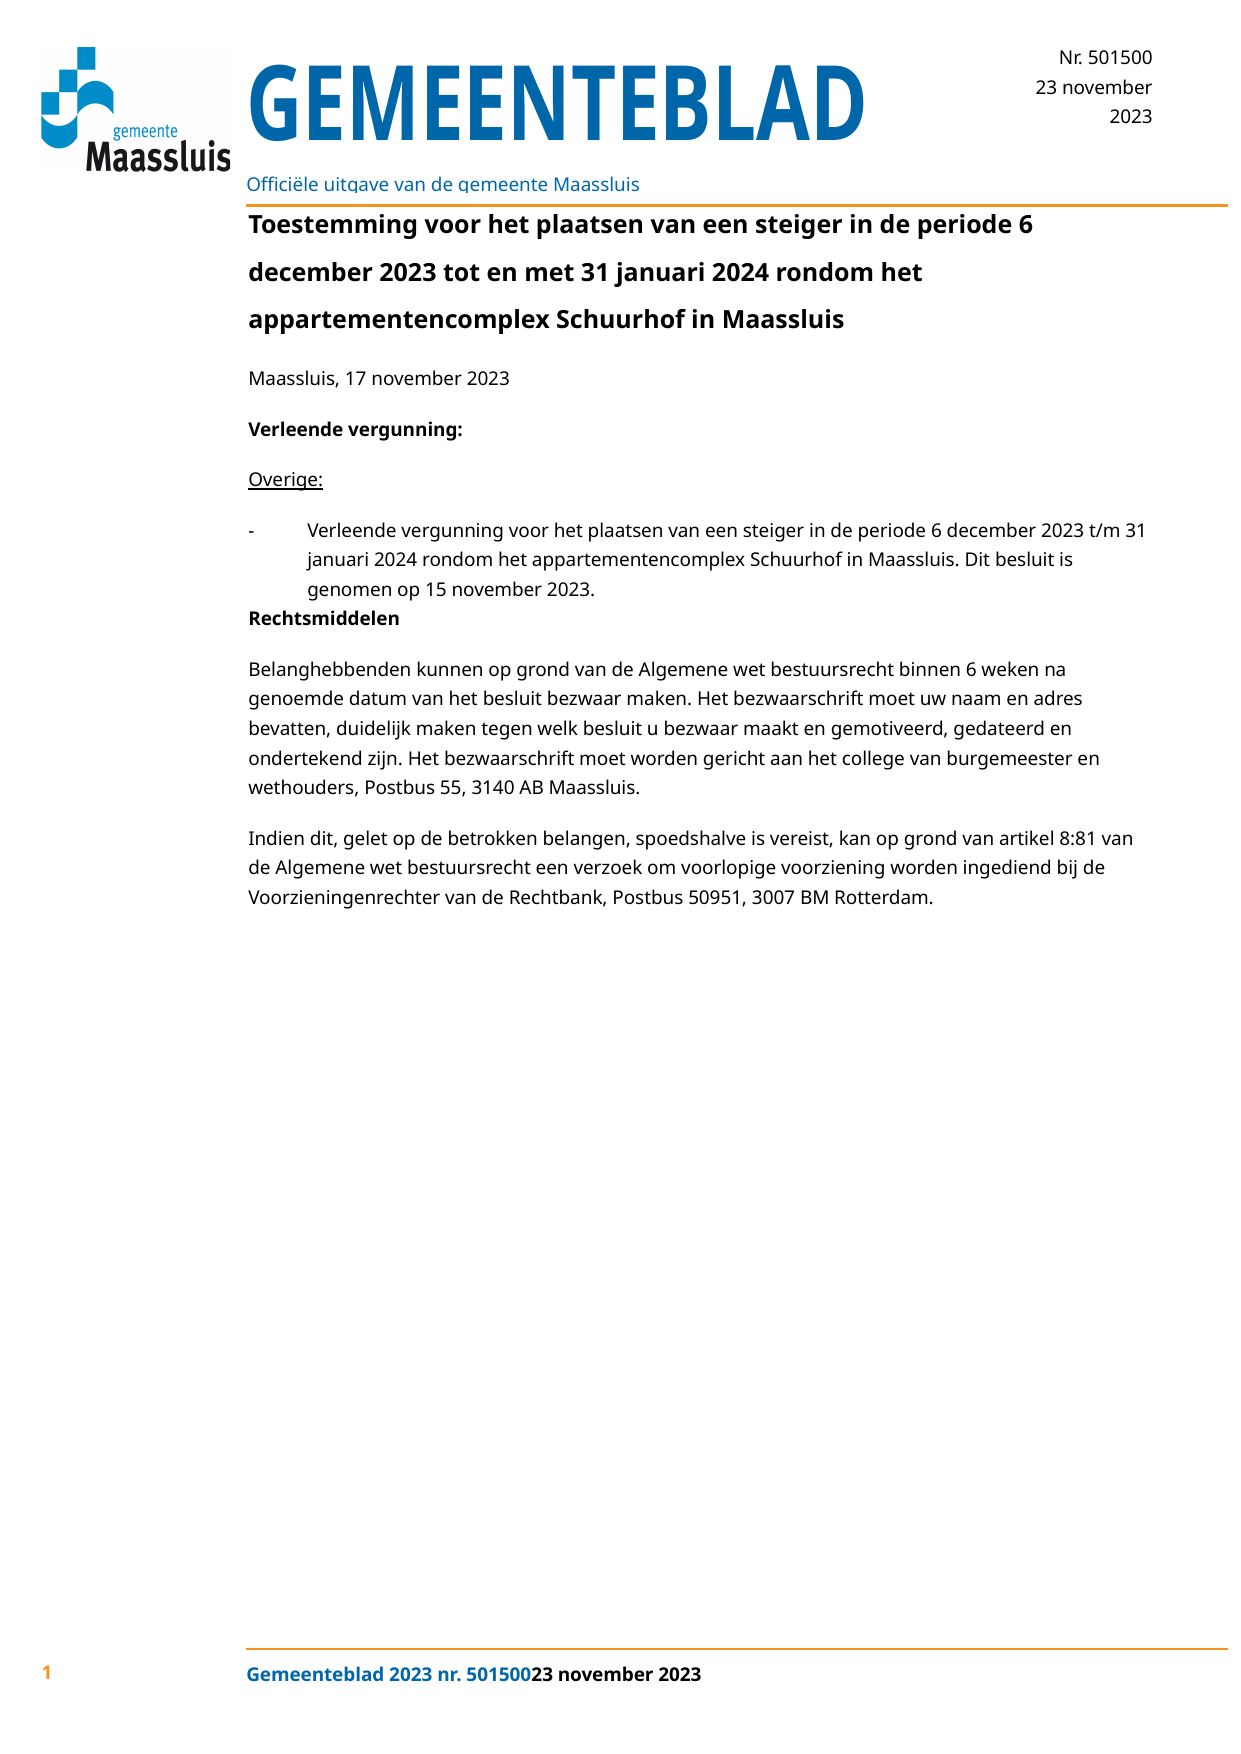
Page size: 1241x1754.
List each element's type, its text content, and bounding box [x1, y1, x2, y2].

text Toestemming voor het plaatsen van een steiger in de periode 6 december 2023 tot en met 31 januari 2024 rondom het appartementencomplex Schuurhof in Maassluis [248, 207, 1152, 336]
text Indien dit, gelet op de betrokken belangen, spoedshalve is vereist, kan op grond van artikel 8:81 van de Algemene wet bestuursrecht een verzoek om voorlopige voorziening worden ingediend bij de Voorzieningenrechter van de Rechtbank, Postbus 50951, 3007 BM Rotterdam. [248, 825, 1152, 909]
picture [41, 47, 231, 172]
text Maassluis, 17 november 2023 [248, 366, 1152, 391]
text Belanghebbenden kunnen op grond van de Algemene wet bestuursrecht binnen 6 weken na genoemde datum van het besluit bezwaar maken. Het bezwaarschrift moet uw naam en adres bevatten, duidelijk maken tegen welk besluit u bezwaar maakt en gemotiveerd, gedateerd en ondertekend zijn. Het bezwaarschrift moet worden gericht aan het college van burgemeester en wethouders, Postbus 55, 3140 AB Maassluis. [248, 656, 1152, 800]
text Verleende vergunning: [248, 416, 1152, 442]
text Rechtsmiddelen [248, 606, 1152, 631]
text Overige: [248, 466, 1152, 492]
picture [41, 47, 77, 92]
list Verleende vergunning voor het plaatsen van een steiger in de periode 6 december 2023 t/m 31 januari 2024 rondom het appartementencomplex Schuurhof in Maassluis. Dit besluit is genomen op 15 november 2023. [248, 517, 1152, 602]
